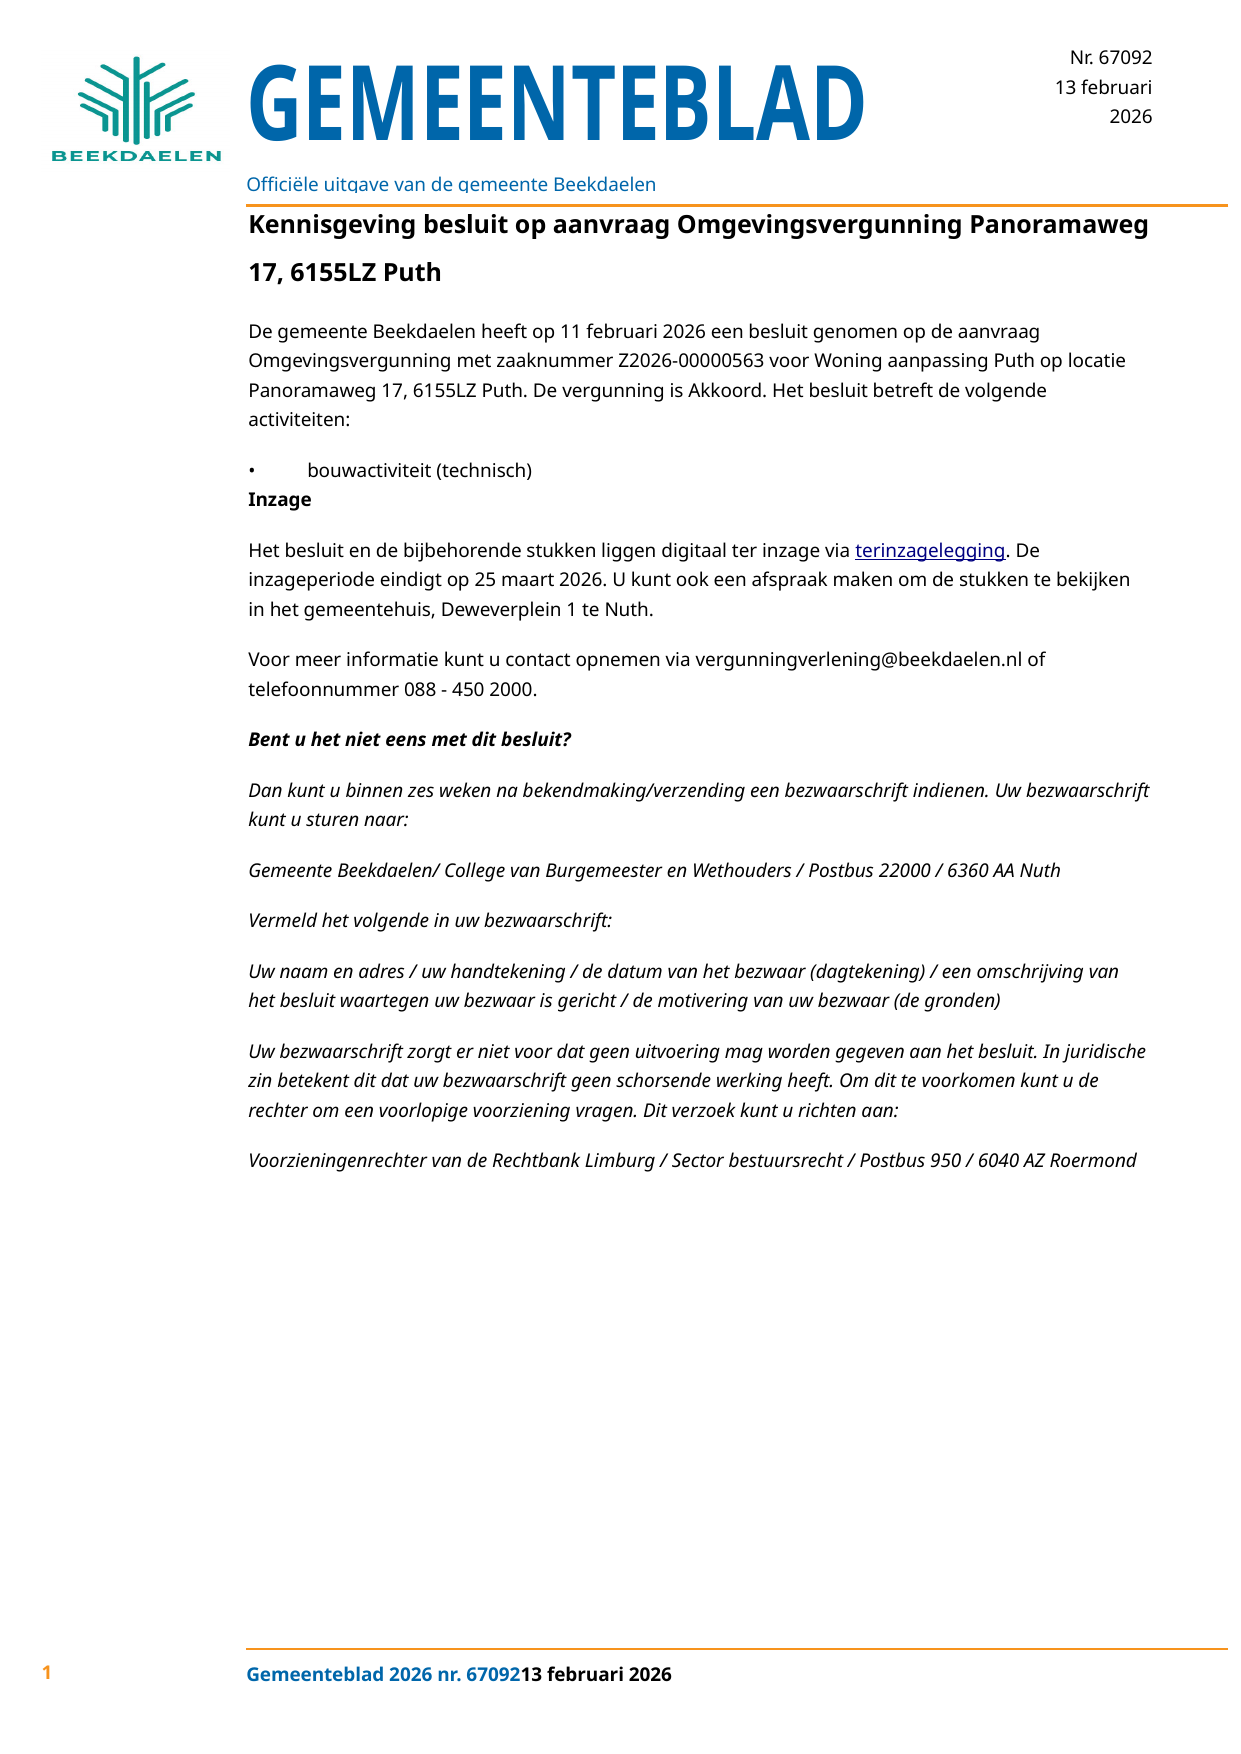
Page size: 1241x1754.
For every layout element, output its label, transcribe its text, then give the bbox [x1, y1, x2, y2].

list bouwactiviteit (technisch) [248, 457, 1152, 483]
text Inzage [248, 487, 1152, 512]
text Dan kunt u binnen zes weken na bekendmaking/verzending een bezwaarschrift indienen. Uw bezwaarschrift kunt u sturen naar: [248, 777, 1152, 832]
text Het besluit en de bijbehorende stukken liggen digitaal ter inzage via terinzagelegging. De inzageperiode eindigt op 25 maart 2026. U kunt ook een afspraak maken om de stukken te bekijken in het gemeentehuis, Deweverplein 1 te Nuth. [248, 537, 1152, 622]
text Voor meer informatie kunt u contact opnemen via vergunningverlening@beekdaelen.nl of telefoonnummer 088 - 450 2000. [248, 647, 1152, 702]
text Gemeente Beekdaelen/ College van Burgemeester en Wethouders / Postbus 22000 / 6360 AA Nuth [248, 857, 1152, 883]
text Voorzieningenrechter van de Rechtbank Limburg / Sector bestuursrecht / Postbus 950 / 6040 AZ Roermond [248, 1147, 1152, 1173]
text Uw bezwaarschrift zorgt er niet voor dat geen uitvoering mag worden gegeven aan het besluit. In juridische zin betekent dit dat uw bezwaarschrift geen schorsende werking heeft. Om dit te voorkomen kunt u de rechter om een voorlopige voorziening vragen. Dit verzoek kunt u richten aan: [248, 1038, 1152, 1123]
picture [41, 47, 231, 172]
text De gemeente Beekdaelen heeft op 11 februari 2026 een besluit genomen op de aanvraag Omgevingsvergunning met zaaknummer Z2026-00000563 voor Woning aanpassing Puth op locatie Panoramaweg 17, 6155LZ Puth. De vergunning is Akkoord. Het besluit betreft de volgende activiteiten: [248, 318, 1152, 432]
text Bent u het niet eens met dit besluit? [248, 727, 1152, 752]
text Vermeld het volgende in uw bezwaarschrift: [248, 907, 1152, 933]
text Kennisgeving besluit op aanvraag Omgevingsvergunning Panoramaweg 17, 6155LZ Puth [248, 207, 1152, 288]
text Uw naam en adres / uw handtekening / de datum van het bezwaar (dagtekening) / een omschrijving van het besluit waartegen uw bezwaar is gericht / de motivering van uw bezwaar (de gronden) [248, 958, 1152, 1013]
